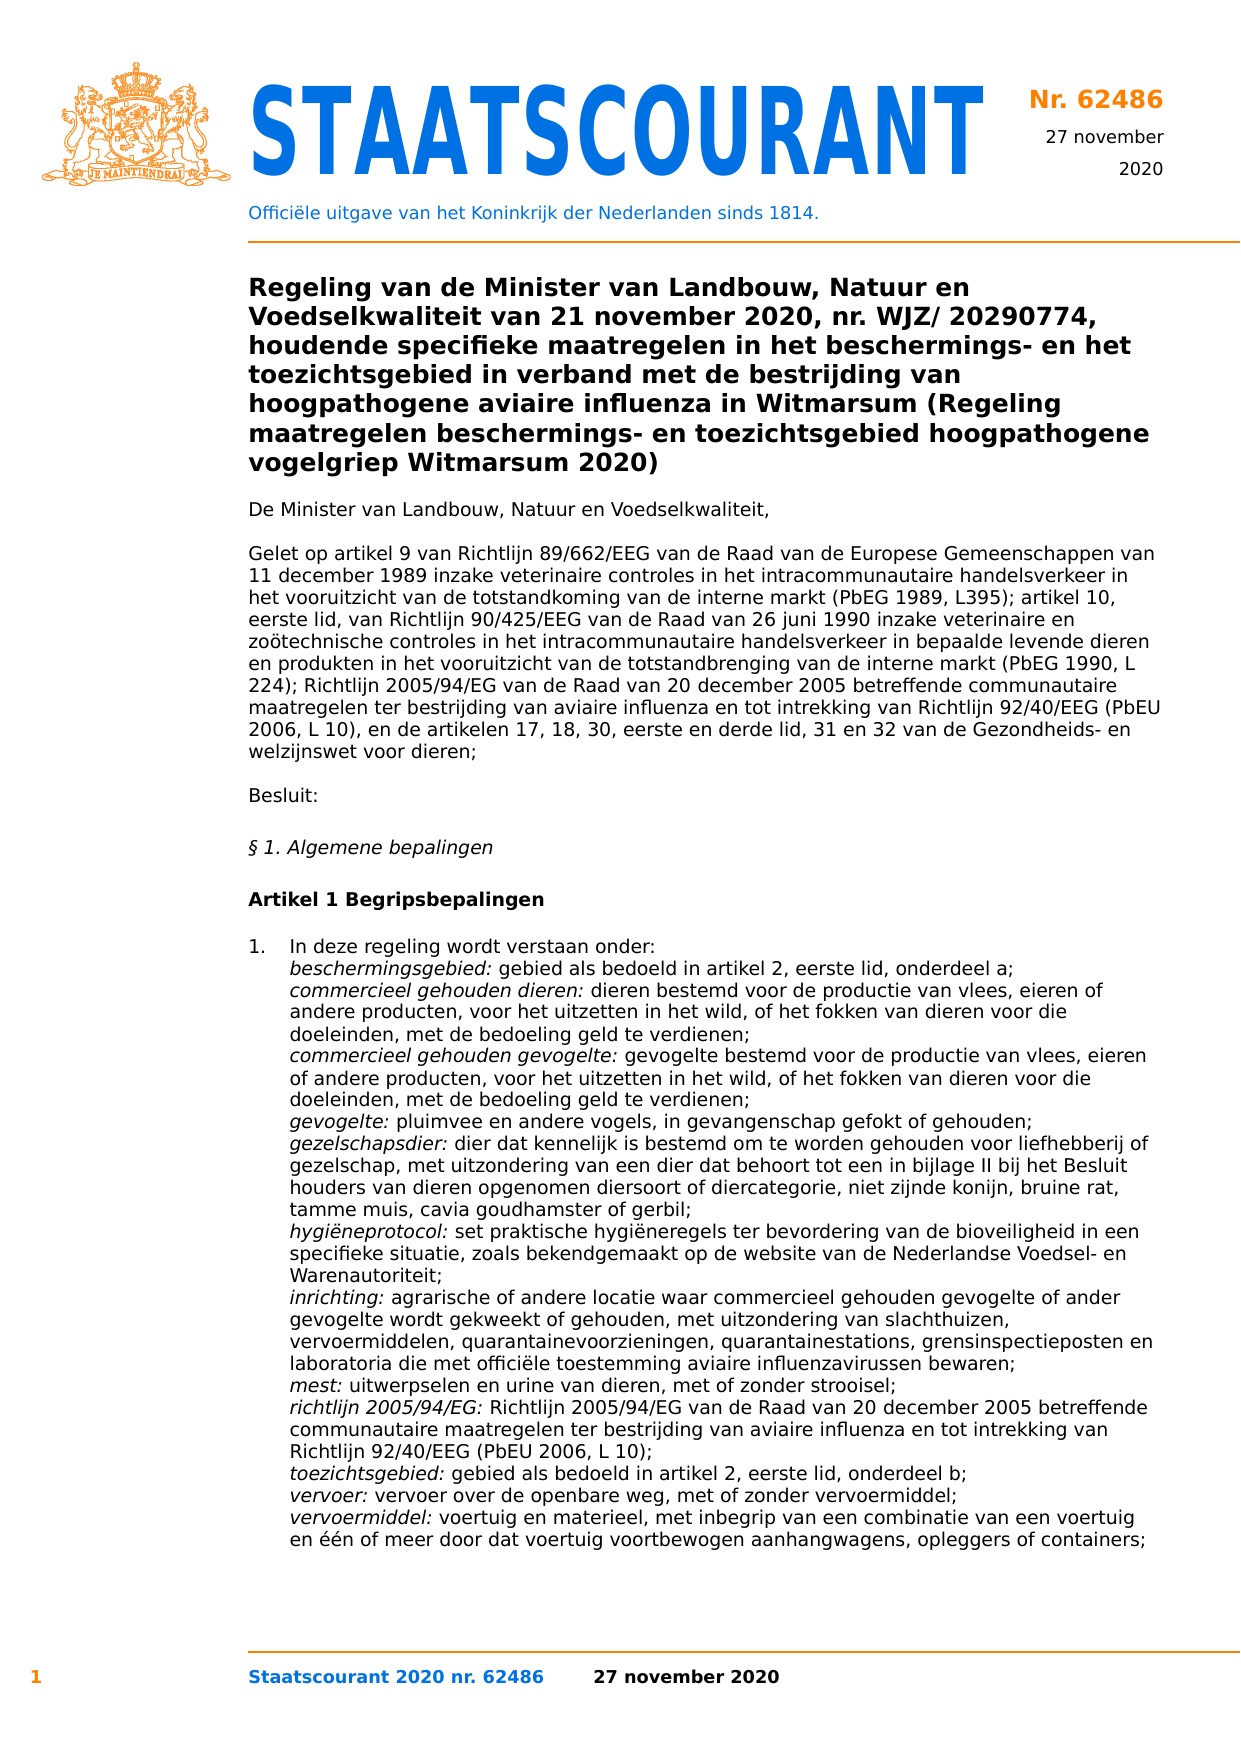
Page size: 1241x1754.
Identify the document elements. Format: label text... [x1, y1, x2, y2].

text hygiëneprotocol: set praktische hygiëneregels ter bevordering van de bioveiligheid in een specifieke situatie, zoals bekendgemaakt op de website van de Nederlandse Voedsel- en Warenautoriteit; [289, 1221, 1163, 1287]
text mest: uitwerpselen en urine van dieren, met of zonder strooisel; [289, 1375, 1163, 1397]
text toezichtsgebied: gebied als bedoeld in artikel 2, eerste lid, onderdeel b; [289, 1463, 1163, 1485]
text inrichting: agrarische of andere locatie waar commercieel gehouden gevogelte of ander gevogelte wordt gekweekt of gehouden, met uitzondering van slachthuizen, vervoermiddelen, quarantainevoorzieningen, quarantainestations, grensinspectieposten en laboratoria die met officiële toestemming aviaire influenzavirussen bewaren; [289, 1287, 1163, 1375]
subtitle Artikel 1 Begripsbepalingen [248, 888, 1163, 911]
text richtlijn 2005/94/EG: Richtlijn 2005/94/EG van de Raad van 20 december 2005 betreffende communautaire maatregelen ter bestrijding van aviaire influenza en tot intrekking van Richtlijn 92/40/EEG (PbEU 2006, L 10); [289, 1397, 1163, 1463]
text Gelet op artikel 9 van Richtlijn 89/662/EEG van de Raad van de Europese Gemeenschappen van 11 december 1989 inzake veterinaire controles in het intracommunautaire handelsverkeer in het vooruitzicht van de totstandkoming van de interne markt (PbEG 1989, L395); artikel 10, eerste lid, van Richtlijn 90/425/EEG van de Raad van 26 juni 1990 inzake veterinaire en zoötechnische controles in het intracommunautaire handelsverkeer in bepaalde levende dieren en produkten in het vooruitzicht van de totstandbrenging van de interne markt (PbEG 1990, L 224); Richtlijn 2005/94/EG van de Raad van 20 december 2005 betreffende communautaire maatregelen ter bestrijding van aviaire influenza en tot intrekking van Richtlijn 92/40/EEG (PbEU 2006, L 10), en de artikelen 17, 18, 30, eerste en derde lid, 31 en 32 van de Gezondheids- en welzijnswet voor dieren; [248, 543, 1163, 763]
text vervoer: vervoer over de openbare weg, met of zonder vervoermiddel; [289, 1485, 1163, 1507]
text commercieel gehouden gevogelte: gevogelte bestemd voor de productie van vlees, eieren of andere producten, voor het uitzetten in het wild, of het fokken van dieren voor die doeleinden, met de bedoeling geld te verdienen; [289, 1045, 1163, 1111]
subtitle Regeling van de Minister van Landbouw, Natuur en Voedselkwaliteit van 21 november 2020, nr. WJZ/ 20290774, houdende specifieke maatregelen in het beschermings- en het toezichtsgebied in verband met de bestrijding van hoogpathogene aviaire influenza in Witmarsum (Regeling maatregelen beschermings- en toezichtsgebied hoogpathogene vogelgriep Witmarsum 2020) [248, 273, 1163, 477]
table_header Nr. 62486 [998, 62, 1240, 121]
table_cell 27 november [998, 121, 1240, 153]
table_cell Officiële uitgave van het Koninkrijk der Nederlanden sinds 1814. [248, 203, 1240, 241]
text gevogelte: pluimvee en andere vogels, in gevangenschap gefokt of gehouden; [289, 1111, 1163, 1133]
text beschermingsgebied: gebied als bedoeld in artikel 2, eerste lid, onderdeel a; [289, 957, 1163, 979]
table_cell 2020 [998, 153, 1240, 203]
text Besluit: [248, 784, 1163, 807]
subtitle § 1. Algemene bepalingen [248, 837, 1163, 858]
text gezelschapsdier: dier dat kennelijk is bestemd om te worden gehouden voor liefhebberij of gezelschap, met uitzondering van een dier dat behoort tot een in bijlage II bij het Besluit houders van dieren opgenomen diersoort of diercategorie, niet zijnde konijn, bruine rat, tamme muis, cavia goudhamster of gerbil; [289, 1133, 1163, 1221]
text De Minister van Landbouw, Natuur en Voedselkwaliteit, [248, 499, 1163, 521]
text commercieel gehouden dieren: dieren bestemd voor de productie van vlees, eieren of andere producten, voor het uitzetten in het wild, of het fokken van dieren voor die doeleinden, met de bedoeling geld te verdienen; [289, 979, 1163, 1045]
text 1. In deze regeling wordt verstaan onder: [248, 936, 1163, 957]
picture [41, 62, 231, 186]
text vervoermiddel: voertuig en materieel, met inbegrip van een combinatie van een voertuig en één of meer door dat voertuig voortbewogen aanhangwagens, opleggers of containers; [289, 1507, 1163, 1551]
table_header STAATSCOURANT [248, 62, 998, 203]
table_header [25, 62, 248, 241]
